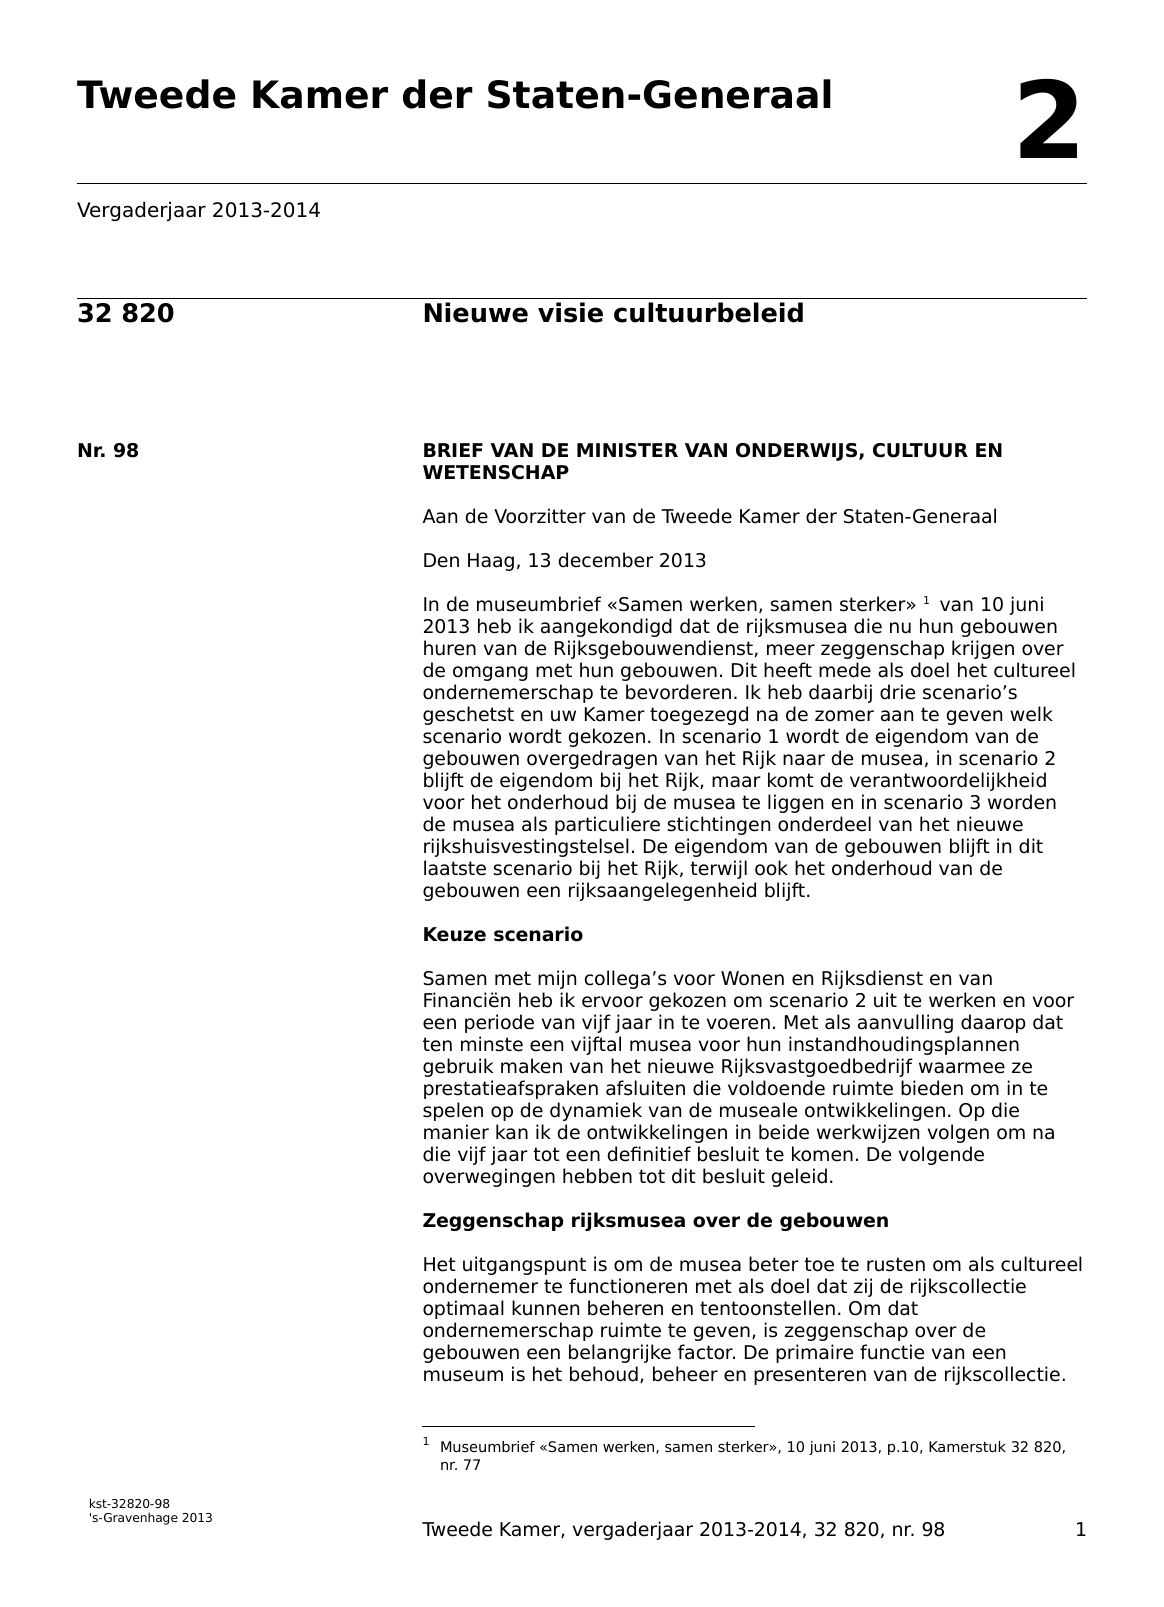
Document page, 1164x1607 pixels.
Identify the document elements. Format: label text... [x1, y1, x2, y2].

text Aan de Voorzitter van de Tweede Kamer der Staten-Generaal [422, 506, 1087, 528]
text Museumbrief «Samen werken, samen sterker», 10 juni 2013, p.10, Kamerstuk 32 820, nr. 77 [422, 1435, 1087, 1474]
text 's-Gravenhage 2013 [88, 1511, 323, 1525]
text Samen met mijn collega’s voor Wonen en Rijksdienst en van Financiën heb ik ervoor gekozen om scenario 2 uit te werken en voor een periode van vijf jaar in te voeren. Met als aanvulling daarop dat ten minste een vijftal musea voor hun instandhoudingsplannen gebruik maken van het nieuwe Rijksvastgoedbedrijf waarmee ze prestatieafspraken afsluiten die voldoende ruimte bieden om in te spelen op de dynamiek van de museale ontwikkelingen. Op die manier kan ik de ontwikkelingen in beide werkwijzen volgen om na die vijf jaar tot een definitief besluit te komen. De volgende overwegingen hebben tot dit besluit geleid. [422, 968, 1087, 1188]
subtitle Zeggenschap rijksmusea over de gebouwen [422, 1210, 1087, 1232]
subtitle 32 820 Nieuwe visie cultuurbeleid [77, 299, 1087, 329]
subtitle Keuze scenario [422, 924, 1087, 946]
subtitle Nr. 98 BRIEF VAN DE MINISTER VAN ONDERWIJS, CULTUUR EN WETENSCHAP [77, 440, 1087, 484]
text kst-32820-98 [88, 1497, 323, 1511]
table_header 2 [886, 59, 1087, 183]
table_cell Vergaderjaar 2013-2014 [77, 184, 1087, 298]
table_header Tweede Kamer der Staten-Generaal [77, 59, 886, 183]
text Den Haag, 13 december 2013 [422, 550, 1087, 572]
text Het uitgangspunt is om de musea beter toe te rusten om als cultureel ondernemer te functioneren met als doel dat zij de rijkscollectie optimaal kunnen beheren en tentoonstellen. Om dat ondernemerschap ruimte te geven, is zeggenschap over de gebouwen een belangrijke factor. De primaire functie van een museum is het behoud, beheer en presenteren van de rijkscollectie. [422, 1254, 1087, 1386]
text In de museumbrief «Samen werken, samen sterker» van 10 juni 2013 heb ik aangekondigd dat de rijksmusea die nu hun gebouwen huren van de Rijksgebouwendienst, meer zeggenschap krijgen over de omgang met hun gebouwen. Dit heeft mede als doel het cultureel ondernemerschap te bevorderen. Ik heb daarbij drie scenario’s geschetst en uw Kamer toegezegd na de zomer aan te geven welk scenario wordt gekozen. In scenario 1 wordt de eigendom van de gebouwen overgedragen van het Rijk naar de musea, in scenario 2 blijft de eigendom bij het Rijk, maar komt de verantwoordelijkheid voor het onderhoud bij de musea te liggen en in scenario 3 worden de musea als particuliere stichtingen onderdeel van het nieuwe rijkshuisvestingstelsel. De eigendom van de gebouwen blijft in dit laatste scenario bij het Rijk, terwijl ook het onderhoud van de gebouwen een rijksaangelegenheid blijft. [422, 594, 1087, 902]
